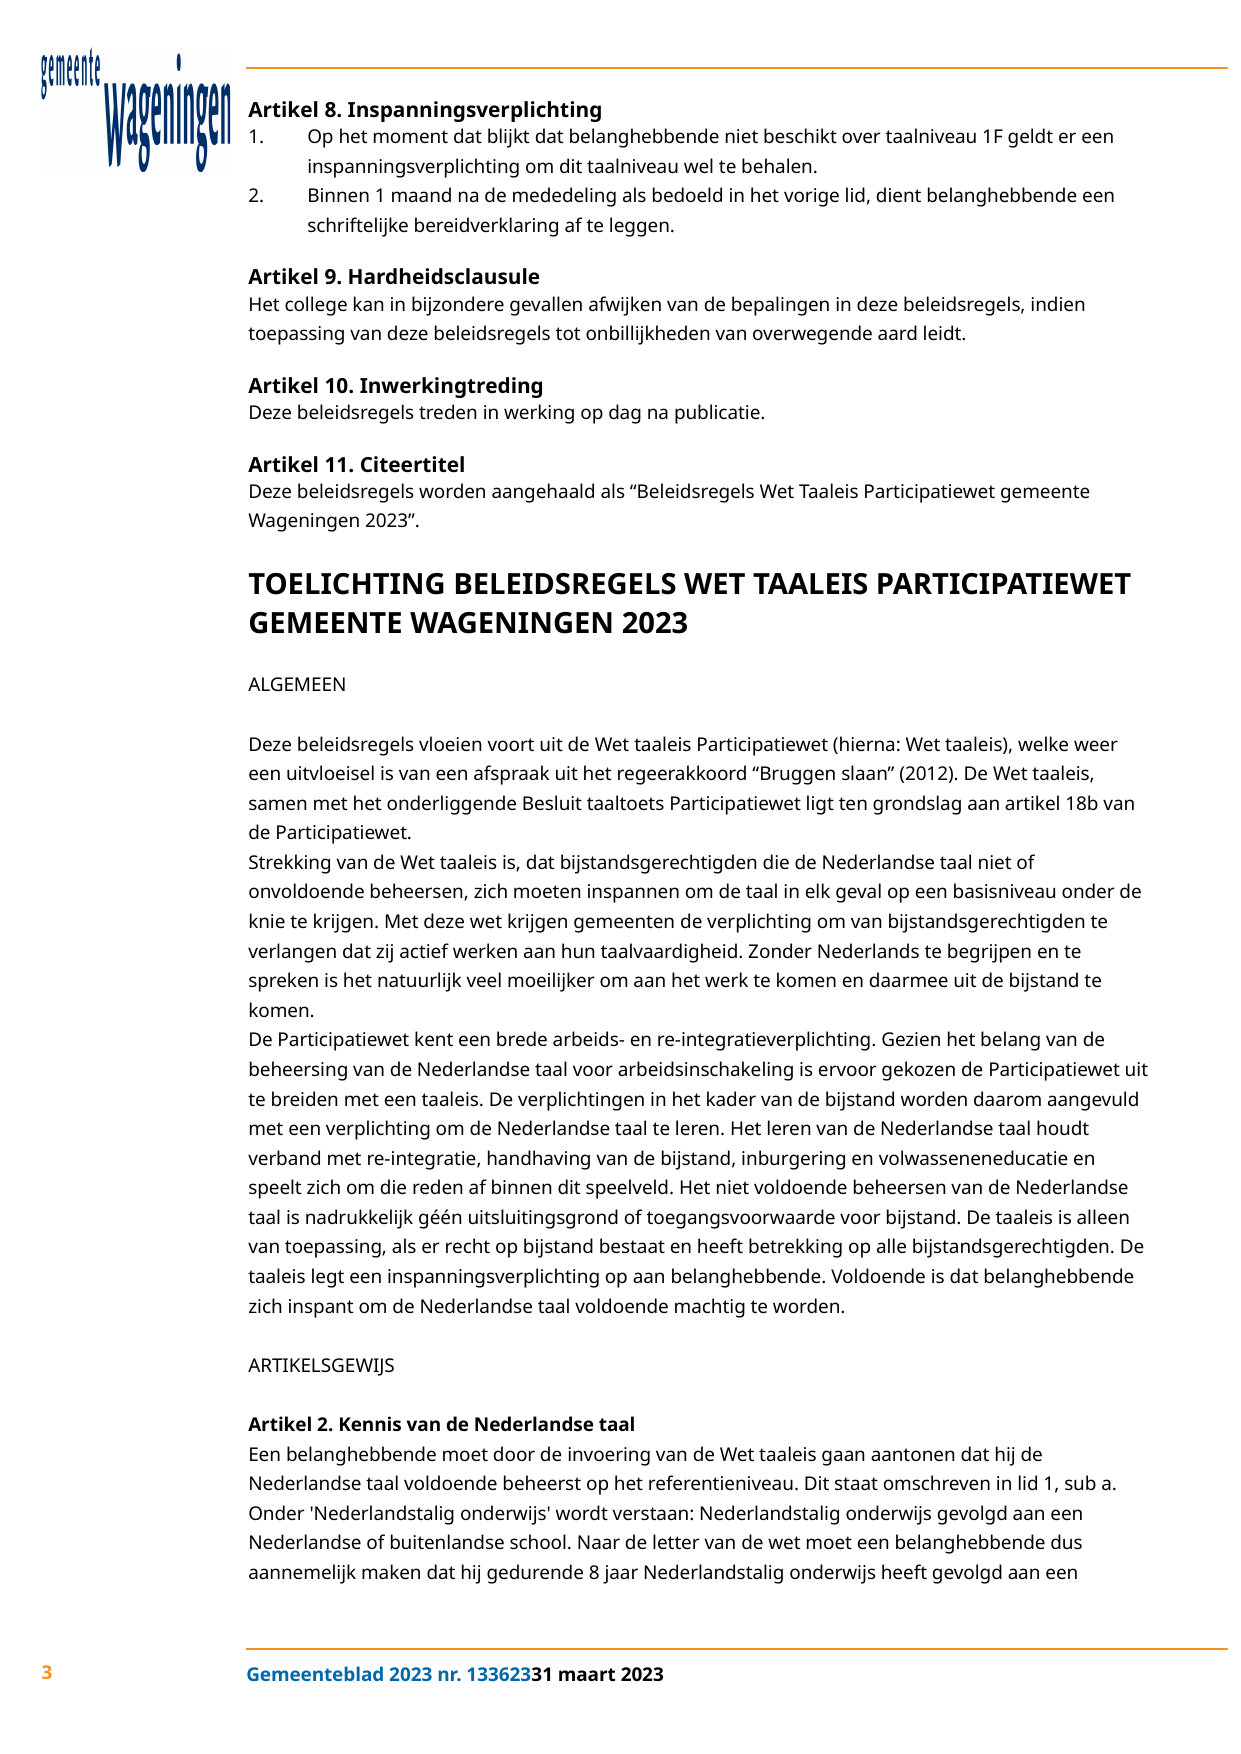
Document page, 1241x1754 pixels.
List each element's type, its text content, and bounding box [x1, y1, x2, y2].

text Deze beleidsregels worden aangehaald als “Beleidsregels Wet Taaleis Participatiewet gemeente Wageningen 2023”. [248, 478, 1152, 533]
text ALGEMEEN [248, 672, 1152, 697]
text Artikel 2. Kennis van de Nederlandse taal [248, 1411, 1152, 1437]
text Artikel 9. Hardheidsclausule [248, 262, 1152, 291]
picture [41, 47, 231, 172]
text Het college kan in bijzondere gevallen afwijken van de bepalingen in deze beleidsregels, indien toepassing van deze beleidsregels tot onbillijkheden van overwegende aard leidt. [248, 291, 1152, 346]
text ARTIKELSGEWIJS [248, 1352, 1152, 1378]
text Artikel 8. Inspanningsverplichting [248, 95, 1152, 123]
text Artikel 11. Citeertitel [248, 450, 1152, 478]
text Strekking van de Wet taaleis is, dat bijstandsgerechtigden die de Nederlandse taal niet of onvoldoende beheersen, zich moeten inspannen om de taal in elk geval op een basisniveau onder de knie te krijgen. Met deze wet krijgen gemeenten de verplichting om van bijstandsgerechtigden te verlangen dat zij actief werken aan hun taalvaardigheid. Zonder Nederlands te begrijpen en te spreken is het natuurlijk veel moeilijker om aan het werk te komen en daarmee uit de bijstand te komen. [248, 849, 1152, 1023]
text Deze beleidsregels vloeien voort uit de Wet taaleis Participatiewet (hierna: Wet taaleis), welke weer een uitvloeisel is van een afspraak uit het regeerakkoord “Bruggen slaan” (2012). De Wet taaleis, samen met het onderliggende Besluit taaltoets Participatiewet ligt ten grondslag aan artikel 18b van de Participatiewet. [248, 731, 1152, 845]
text Deze beleidsregels treden in werking op dag na publicatie. [248, 399, 1152, 425]
text Een belanghebbende moet door de invoering van de Wet taaleis gaan aantonen dat hij de Nederlandse taal voldoende beheerst op het referentieniveau. Dit staat omschreven in lid 1, sub a. Onder 'Nederlandstalig onderwijs' wordt verstaan: Nederlandstalig onderwijs gevolgd aan een Nederlandse of buitenlandse school. Naar de letter van de wet moet een belanghebbende dus aannemelijk maken dat hij gedurende 8 jaar Nederlandstalig onderwijs heeft gevolgd aan een [248, 1441, 1152, 1585]
list Op het moment dat blijkt dat belanghebbende niet beschikt over taalniveau 1F geldt er een inspanningsverplichting om dit taalniveau wel te behalen. [248, 123, 1152, 178]
text Artikel 10. Inwerkingtreding [248, 371, 1152, 399]
text TOELICHTING BELEIDSREGELS WET TAALEIS PARTICIPATIEWET GEMEENTE WAGENINGEN 2023 [248, 563, 1152, 642]
text De Participatiewet kent een brede arbeids- en re-integratieverplichting. Gezien het belang van de beheersing van de Nederlandse taal voor arbeidsinschakeling is ervoor gekozen de Participatiewet uit te breiden met een taaleis. De verplichtingen in het kader van de bijstand worden daarom aangevuld met een verplichting om de Nederlandse taal te leren. Het leren van de Nederlandse taal houdt verband met re-integratie, handhaving van de bijstand, inburgering en volwasseneneducatie en speelt zich om die reden af binnen dit speelveld. Het niet voldoende beheersen van de Nederlandse taal is nadrukkelijk géén uitsluitingsgrond of toegangsvoorwaarde voor bijstand. De taaleis is alleen van toepassing, als er recht op bijstand bestaat en heeft betrekking op alle bijstandsgerechtigden. De taaleis legt een inspanningsverplichting op aan belanghebbende. Voldoende is dat belanghebbende zich inspant om de Nederlandse taal voldoende machtig te worden. [248, 1027, 1152, 1318]
list Binnen 1 maand na de mededeling als bedoeld in het vorige lid, dient belanghebbende een schriftelijke bereidverklaring af te leggen. [248, 182, 1152, 238]
